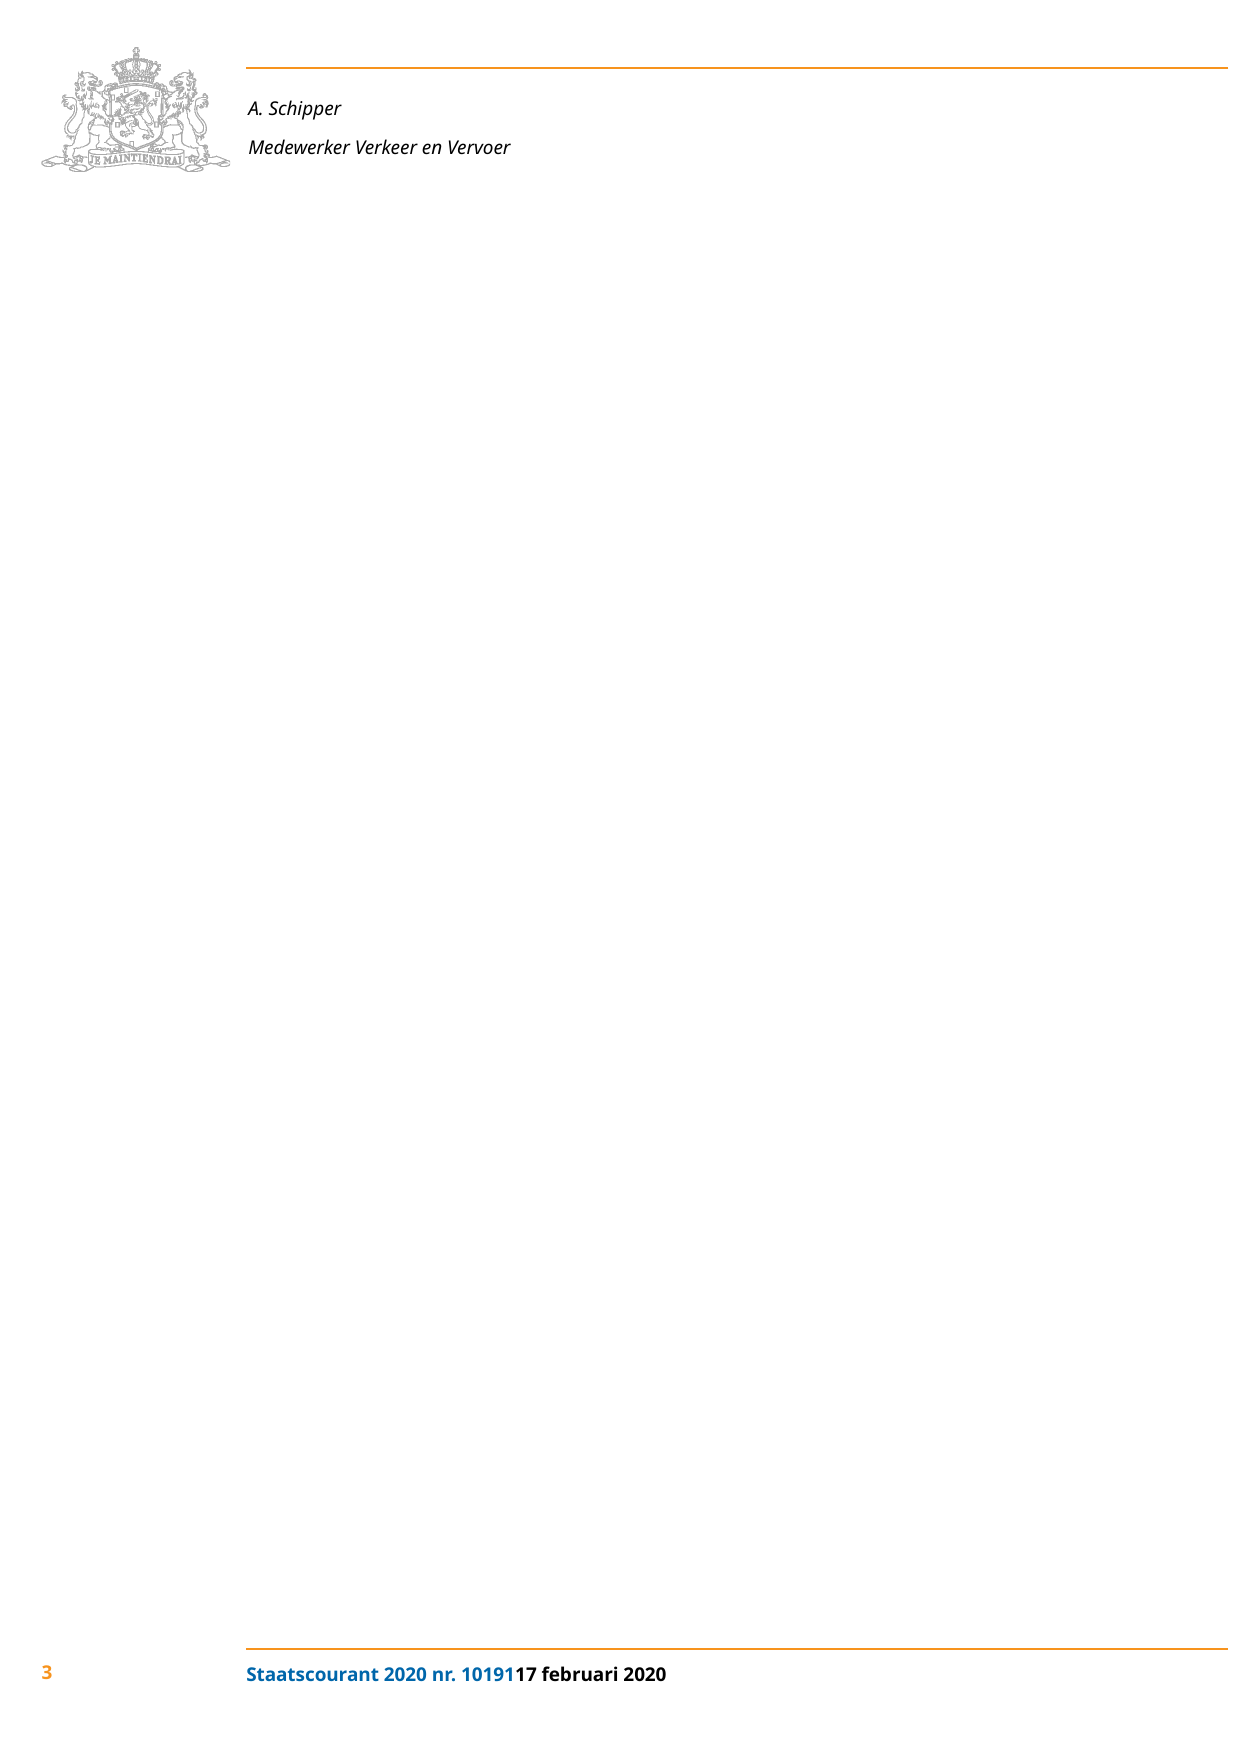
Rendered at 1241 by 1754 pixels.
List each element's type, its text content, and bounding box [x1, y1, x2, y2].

text Medewerker Verkeer en Vervoer [248, 134, 1152, 160]
picture [41, 47, 231, 172]
text A. Schipper [248, 95, 1152, 121]
